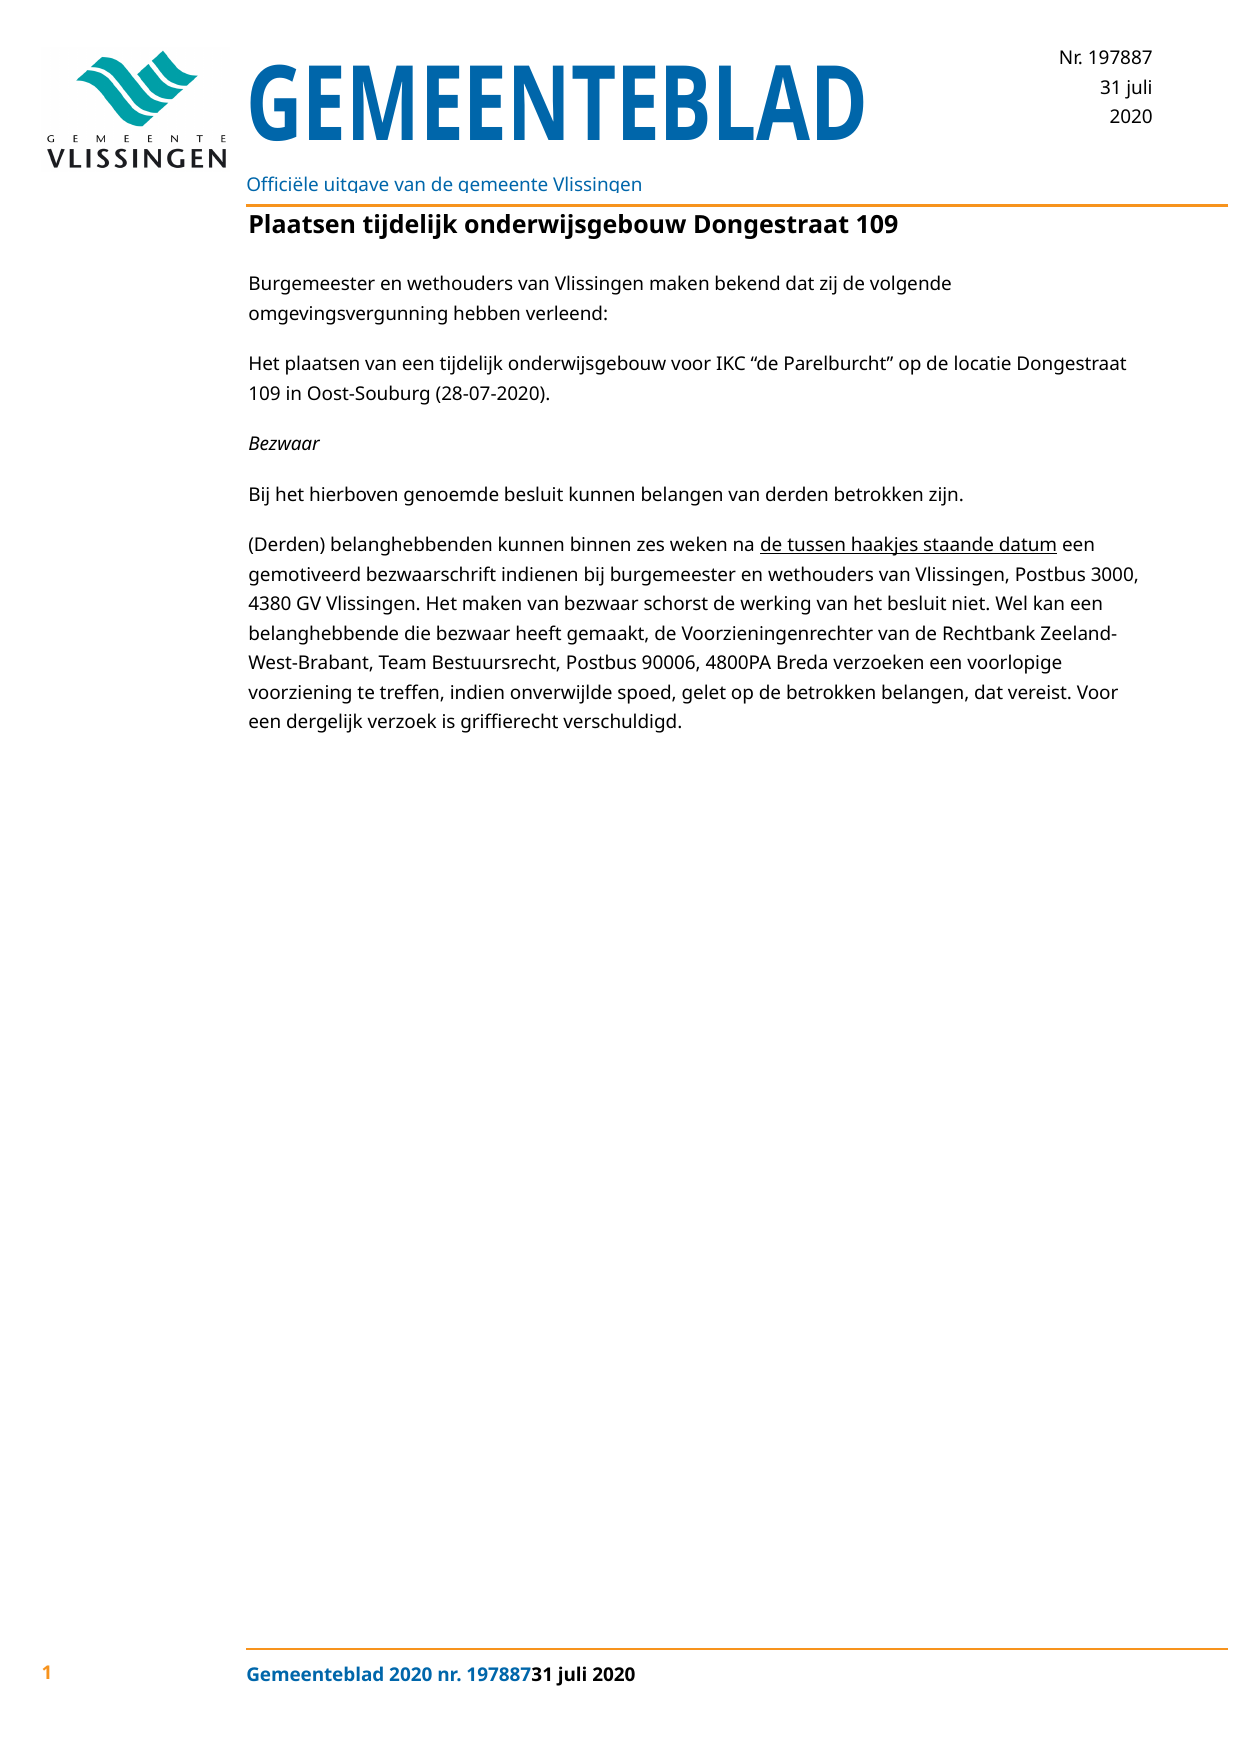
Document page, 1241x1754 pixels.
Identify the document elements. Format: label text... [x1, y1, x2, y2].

text Plaatsen tijdelijk onderwijsgebouw Dongestraat 109 [248, 207, 1152, 241]
text Burgemeester en wethouders van Vlissingen maken bekend dat zij de volgende omgevingsvergunning hebben verleend: [248, 270, 1152, 326]
picture [41, 47, 231, 172]
text (Derden) belanghebbenden kunnen binnen zes weken na de tussen haakjes staande datum een gemotiveerd bezwaarschrift indienen bij burgemeester en wethouders van Vlissingen, Postbus 3000, 4380 GV Vlissingen. Het maken van bezwaar schorst de werking van het besluit niet. Wel kan een belanghebbende die bezwaar heeft gemaakt, de Voorzieningenrechter van de Rechtbank Zeeland-West-Brabant, Team Bestuursrecht, Postbus 90006, 4800PA Breda verzoeken een voorlopige voorziening te treffen, indien onverwijlde spoed, gelet op de betrokken belangen, dat vereist. Voor een dergelijk verzoek is griffierecht verschuldigd. [248, 531, 1152, 734]
text Het plaatsen van een tijdelijk onderwijsgebouw voor IKC “de Parelburcht” op de locatie Dongestraat 109 in Oost-Souburg (28-07-2020). [248, 350, 1152, 406]
text Bezwaar [248, 430, 1152, 456]
text Bij het hierboven genoemde besluit kunnen belangen van derden betrokken zijn. [248, 481, 1152, 506]
